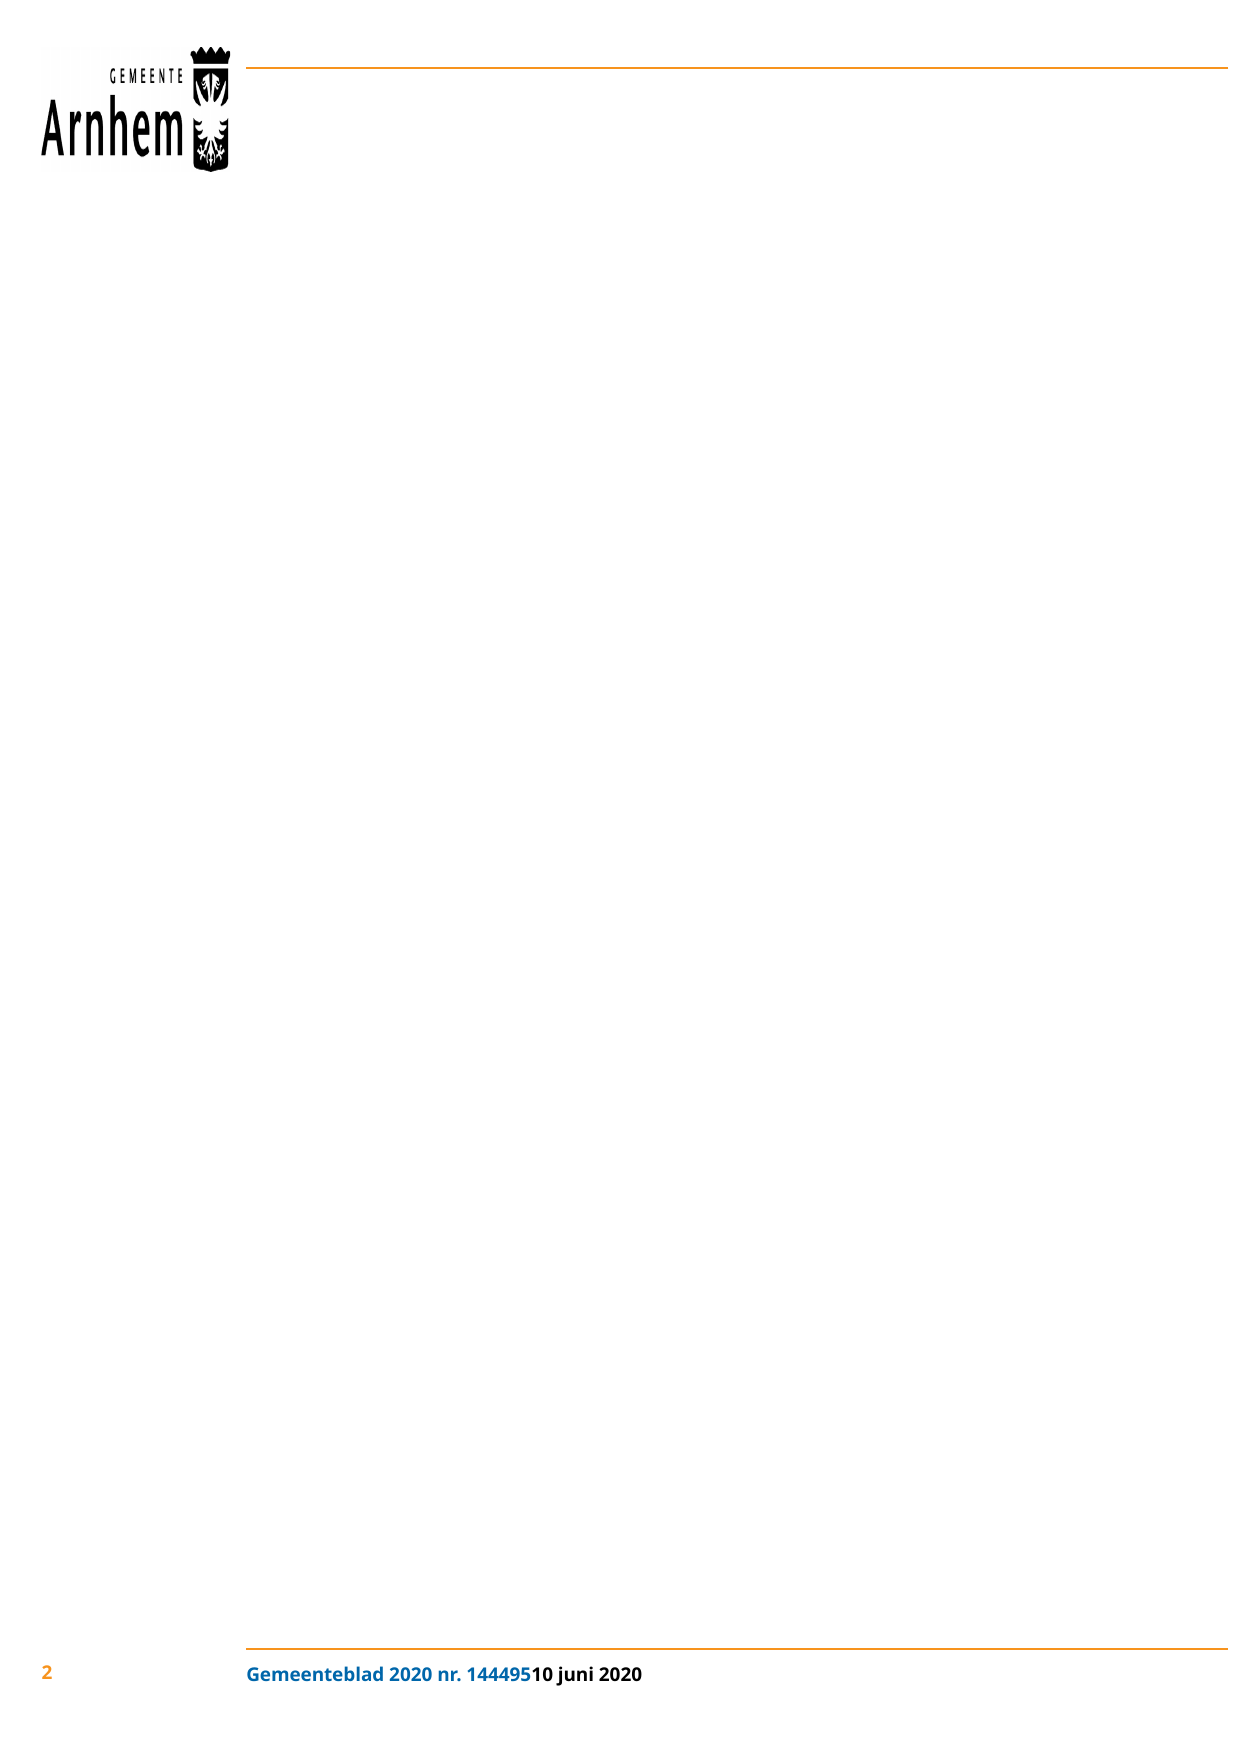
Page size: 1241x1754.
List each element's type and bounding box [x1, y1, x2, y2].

picture [41, 47, 231, 172]
